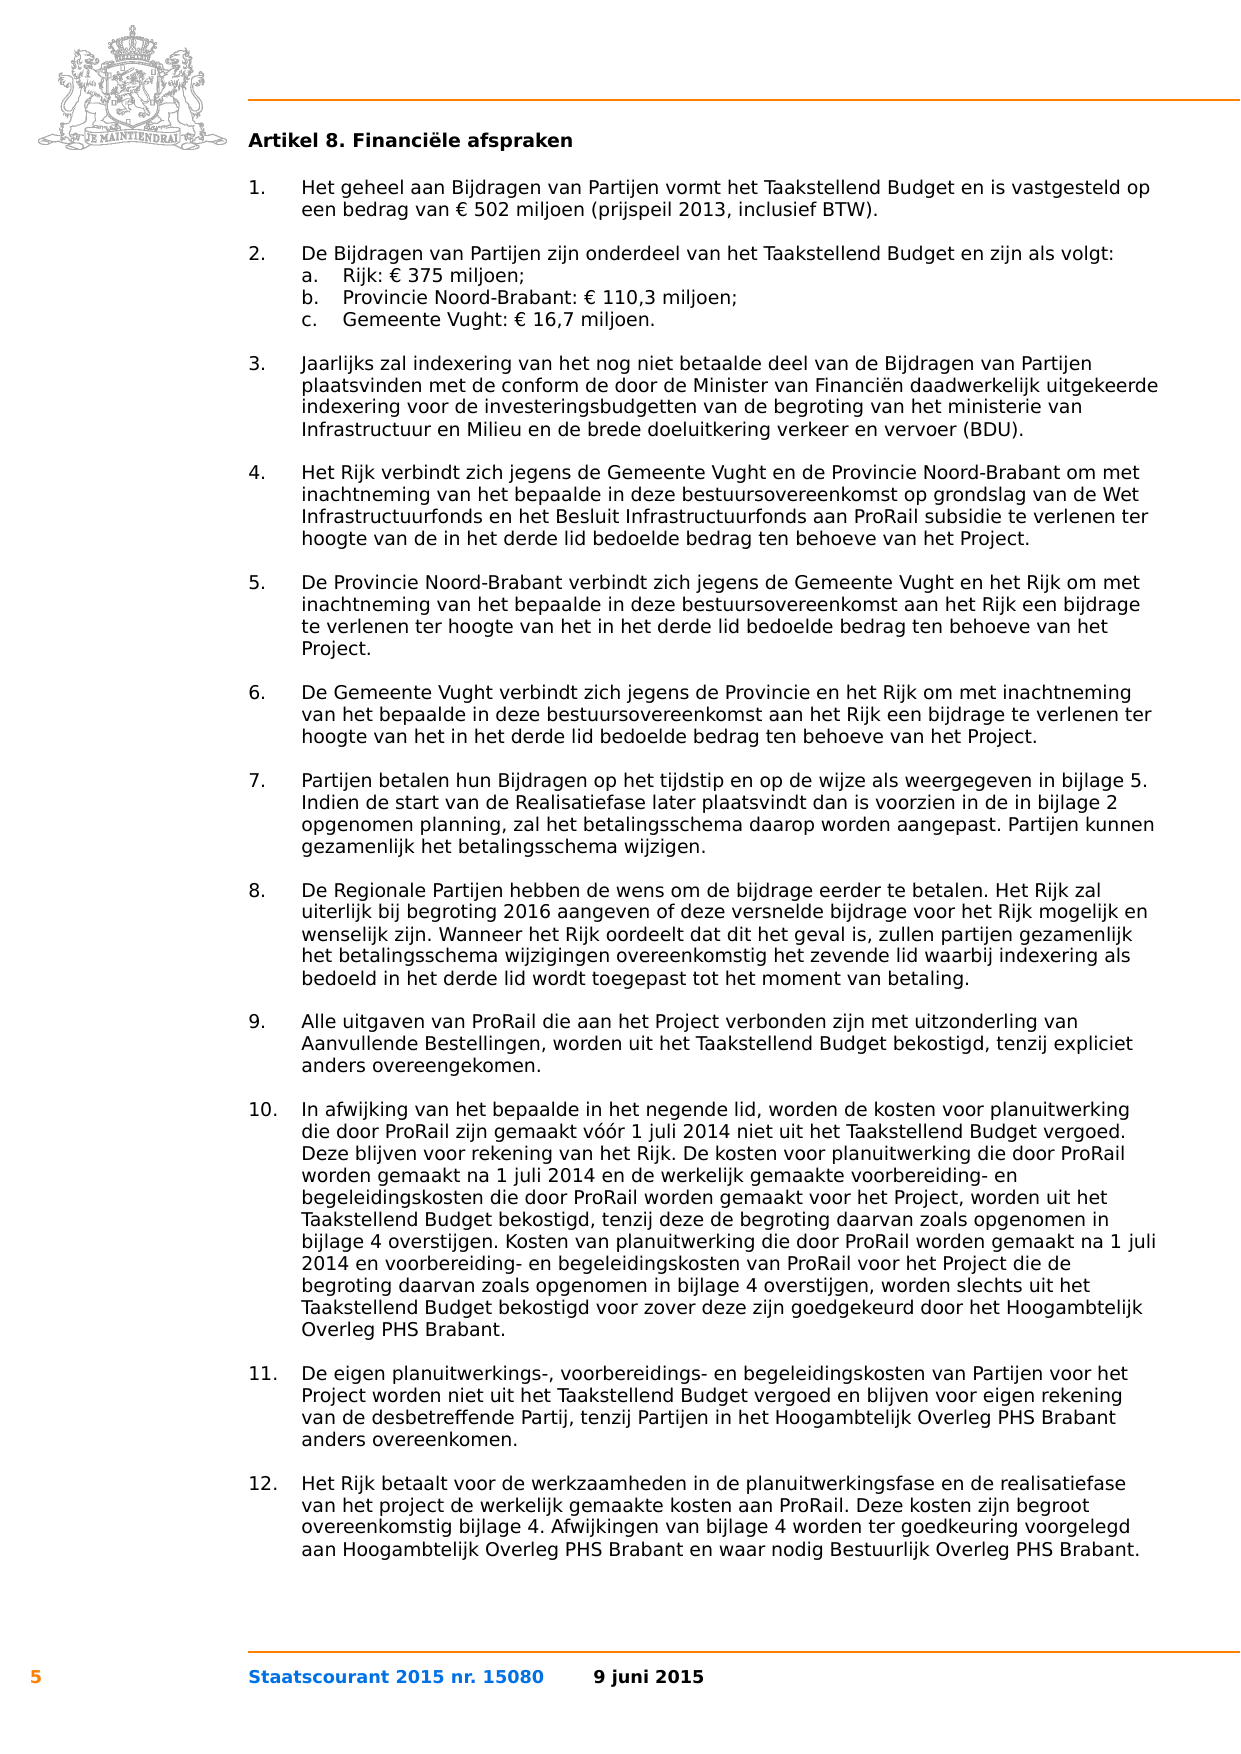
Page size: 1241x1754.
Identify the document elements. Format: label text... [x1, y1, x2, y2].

text 1. Het geheel aan Bijdragen van Partijen vormt het Taakstellend Budget en is vastgesteld op een bedrag van € 502 miljoen (prijspeil 2013, inclusief BTW). [248, 177, 1163, 221]
text 3. Jaarlijks zal indexering van het nog niet betaalde deel van de Bijdragen van Partijen plaatsvinden met de conform de door de Minister van Financiën daadwerkelijk uitgekeerde indexering voor de investeringsbudgetten van de begroting van het ministerie van Infrastructuur en Milieu en de brede doeluitkering verkeer en vervoer (BDU). [248, 352, 1163, 440]
text 12. Het Rijk betaalt voor de werkzaamheden in de planuitwerkingsfase en de realisatiefase van het project de werkelijk gemaakte kosten aan ProRail. Deze kosten zijn begroot overeenkomstig bijlage 4. Afwijkingen van bijlage 4 worden ter goedkeuring voorgelegd aan Hoogambtelijk Overleg PHS Brabant en waar nodig Bestuurlijk Overleg PHS Brabant. [248, 1472, 1163, 1560]
text 11. De eigen planuitwerkings-, voorbereidings- en begeleidingskosten van Partijen voor het Project worden niet uit het Taakstellend Budget vergoed en blijven voor eigen rekening van de desbetreffende Partij, tenzij Partijen in het Hoogambtelijk Overleg PHS Brabant anders overeenkomen. [248, 1363, 1163, 1451]
text 5. De Provincie Noord-Brabant verbindt zich jegens de Gemeente Vught en het Rijk om met inachtneming van het bepaalde in deze bestuursovereenkomst aan het Rijk een bijdrage te verlenen ter hoogte van het in het derde lid bedoelde bedrag ten behoeve van het Project. [248, 572, 1163, 660]
text 7. Partijen betalen hun Bijdragen op het tijdstip en op de wijze als weergegeven in bijlage 5. Indien de start van de Realisatiefase later plaatsvindt dan is voorzien in de in bijlage 2 opgenomen planning, zal het betalingsschema daarop worden aangepast. Partijen kunnen gezamenlijk het betalingsschema wijzigen. [248, 770, 1163, 858]
text b. Provincie Noord-Brabant: € 110,3 miljoen; [301, 287, 1163, 309]
text a. Rijk: € 375 miljoen; [301, 265, 1163, 287]
text 8. De Regionale Partijen hebben de wens om de bijdrage eerder te betalen. Het Rijk zal uiterlijk bij begroting 2016 aangeven of deze versnelde bijdrage voor het Rijk mogelijk en wenselijk zijn. Wanneer het Rijk oordeelt dat dit het geval is, zullen partijen gezamenlijk het betalingsschema wijzigingen overeenkomstig het zevende lid waarbij indexering als bedoeld in het derde lid wordt toegepast tot het moment van betaling. [248, 879, 1163, 989]
text 9. Alle uitgaven van ProRail die aan het Project verbonden zijn met uitzonderling van Aanvullende Bestellingen, worden uit het Taakstellend Budget bekostigd, tenzij expliciet anders overeengekomen. [248, 1011, 1163, 1077]
text 2. De Bijdragen van Partijen zijn onderdeel van het Taakstellend Budget en zijn als volgt: [248, 243, 1163, 265]
text 6. De Gemeente Vught verbindt zich jegens de Provincie en het Rijk om met inachtneming van het bepaalde in deze bestuursovereenkomst aan het Rijk een bijdrage te verlenen ter hoogte van het in het derde lid bedoelde bedrag ten behoeve van het Project. [248, 682, 1163, 748]
subtitle Artikel 8. Financiële afspraken [248, 130, 1163, 152]
picture [38, 25, 227, 150]
text 4. Het Rijk verbindt zich jegens de Gemeente Vught en de Provincie Noord-Brabant om met inachtneming van het bepaalde in deze bestuursovereenkomst op grondslag van de Wet Infrastructuurfonds en het Besluit Infrastructuurfonds aan ProRail subsidie te verlenen ter hoogte van de in het derde lid bedoelde bedrag ten behoeve van het Project. [248, 462, 1163, 550]
text 10. In afwijking van het bepaalde in het negende lid, worden de kosten voor planuitwerking die door ProRail zijn gemaakt vóór 1 juli 2014 niet uit het Taakstellend Budget vergoed. Deze blijven voor rekening van het Rijk. De kosten voor planuitwerking die door ProRail worden gemaakt na 1 juli 2014 en de werkelijk gemaakte voorbereiding- en begeleidingskosten die door ProRail worden gemaakt voor het Project, worden uit het Taakstellend Budget bekostigd, tenzij deze de begroting daarvan zoals opgenomen in bijlage 4 overstijgen. Kosten van planuitwerking die door ProRail worden gemaakt na 1 juli 2014 en voorbereiding- en begeleidingskosten van ProRail voor het Project die de begroting daarvan zoals opgenomen in bijlage 4 overstijgen, worden slechts uit het Taakstellend Budget bekostigd voor zover deze zijn goedgekeurd door het Hoogambtelijk Overleg PHS Brabant. [248, 1099, 1163, 1341]
text c. Gemeente Vught: € 16,7 miljoen. [301, 309, 1163, 331]
